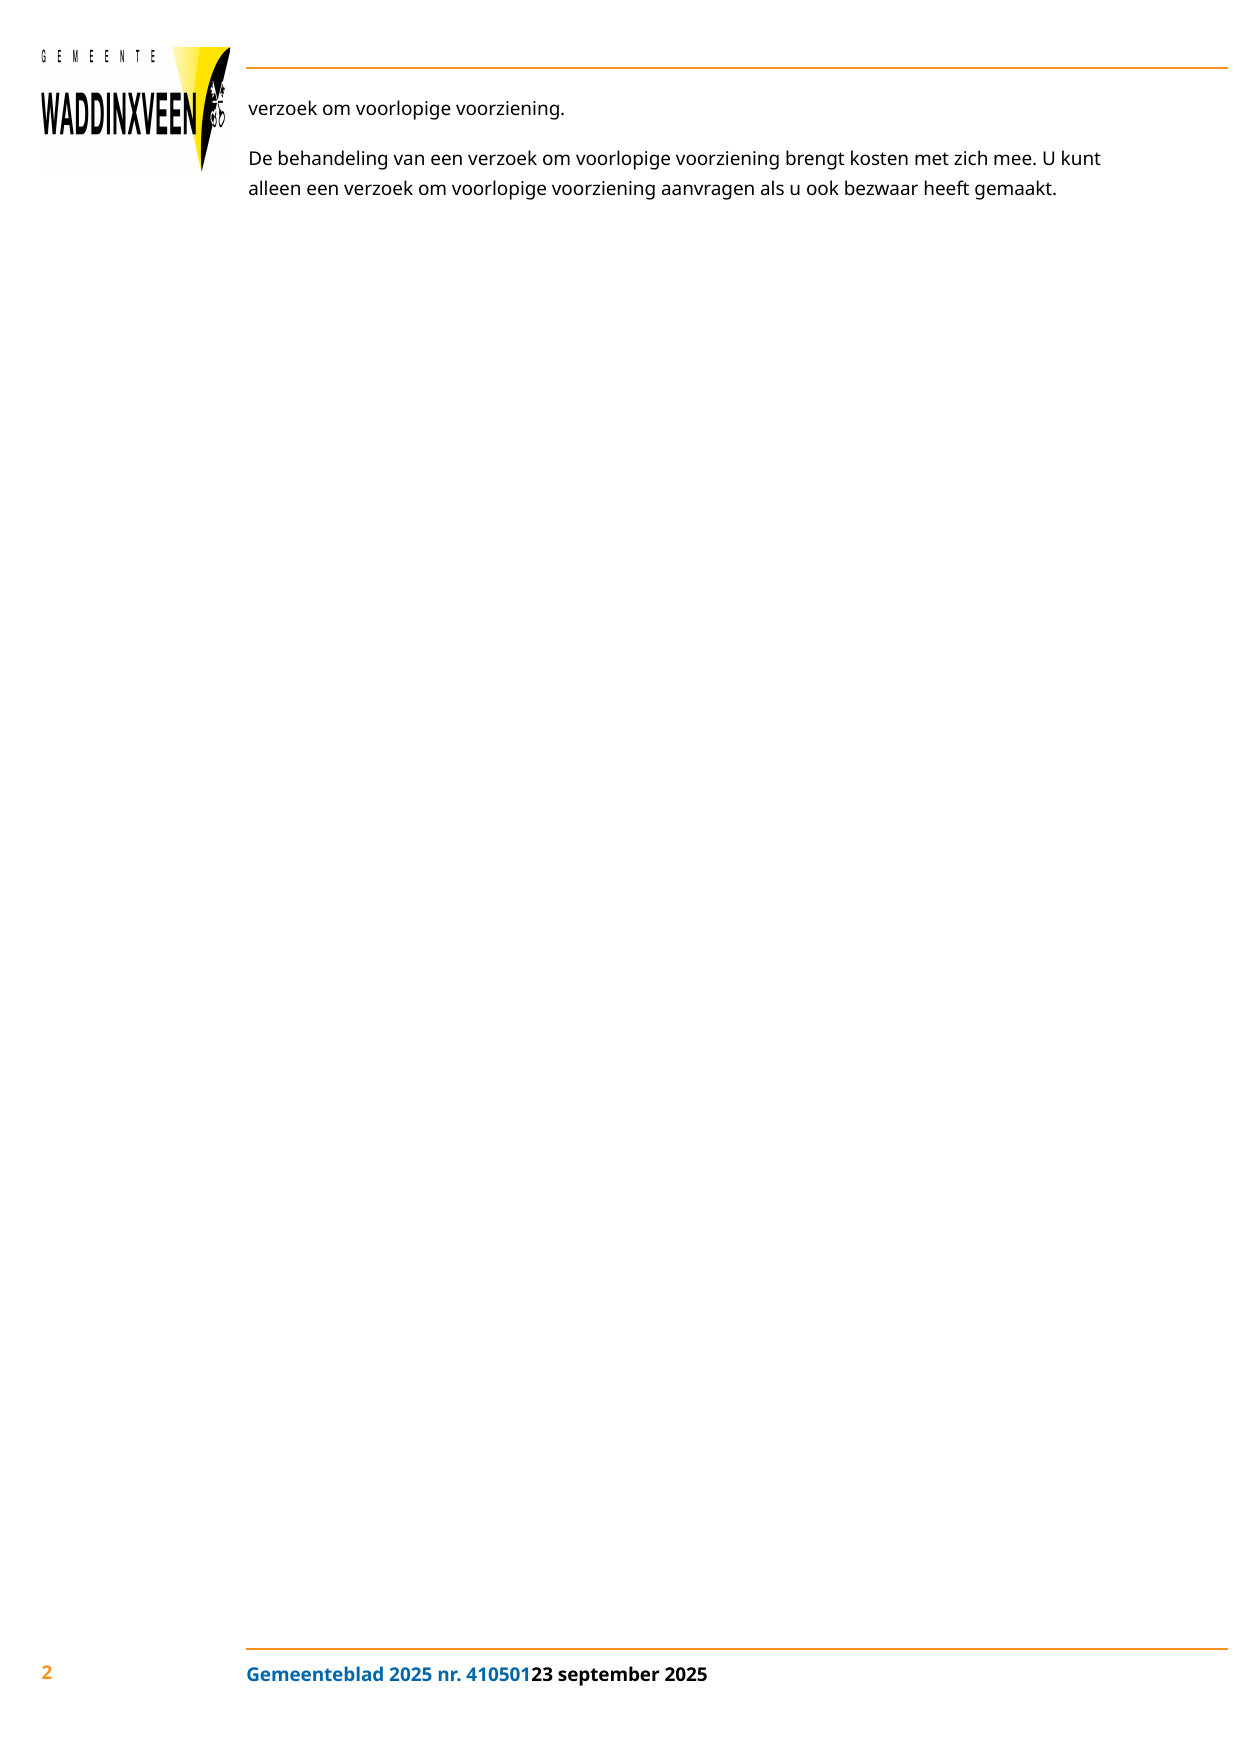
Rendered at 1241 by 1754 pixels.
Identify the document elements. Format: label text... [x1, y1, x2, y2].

text De behandeling van een verzoek om voorlopige voorziening brengt kosten met zich mee. U kunt alleen een verzoek om voorlopige voorziening aanvragen als u ook bezwaar heeft gemaakt. [248, 145, 1152, 201]
picture [41, 47, 231, 172]
text verzoek om voorlopige voorziening. [248, 95, 1152, 121]
